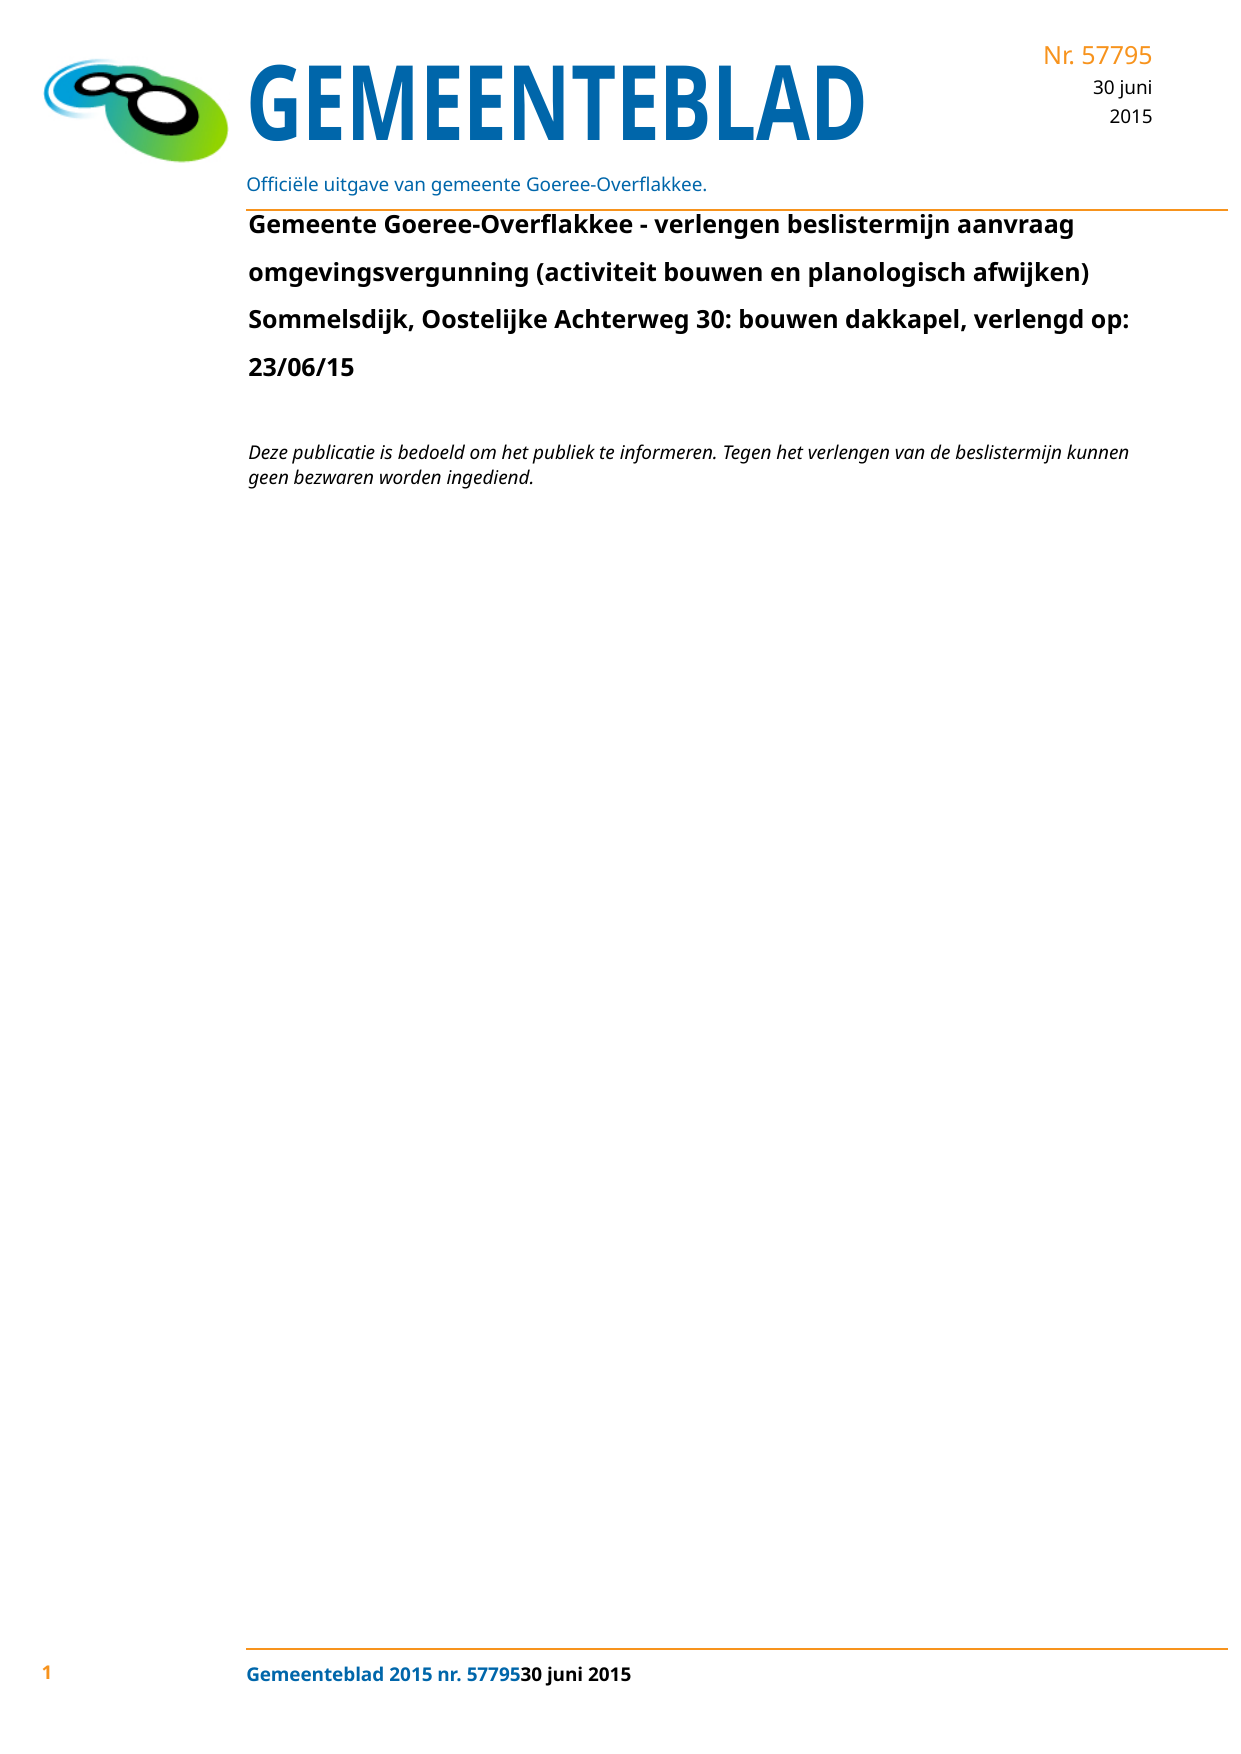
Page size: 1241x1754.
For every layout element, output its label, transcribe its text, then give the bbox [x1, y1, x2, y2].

picture [41, 47, 231, 172]
text Deze publicatie is bedoeld om het publiek te informeren. Tegen het verlengen van de beslistermijn kunnen geen bezwaren worden ingediend. [248, 439, 1152, 490]
text Gemeente Goeree-Overflakkee - verlengen beslistermijn aanvraag omgevingsvergunning (activiteit bouwen en planologisch afwijken) Sommelsdijk, Oostelijke Achterweg 30: bouwen dakkapel, verlengd op: 23/06/15 [248, 211, 1152, 384]
